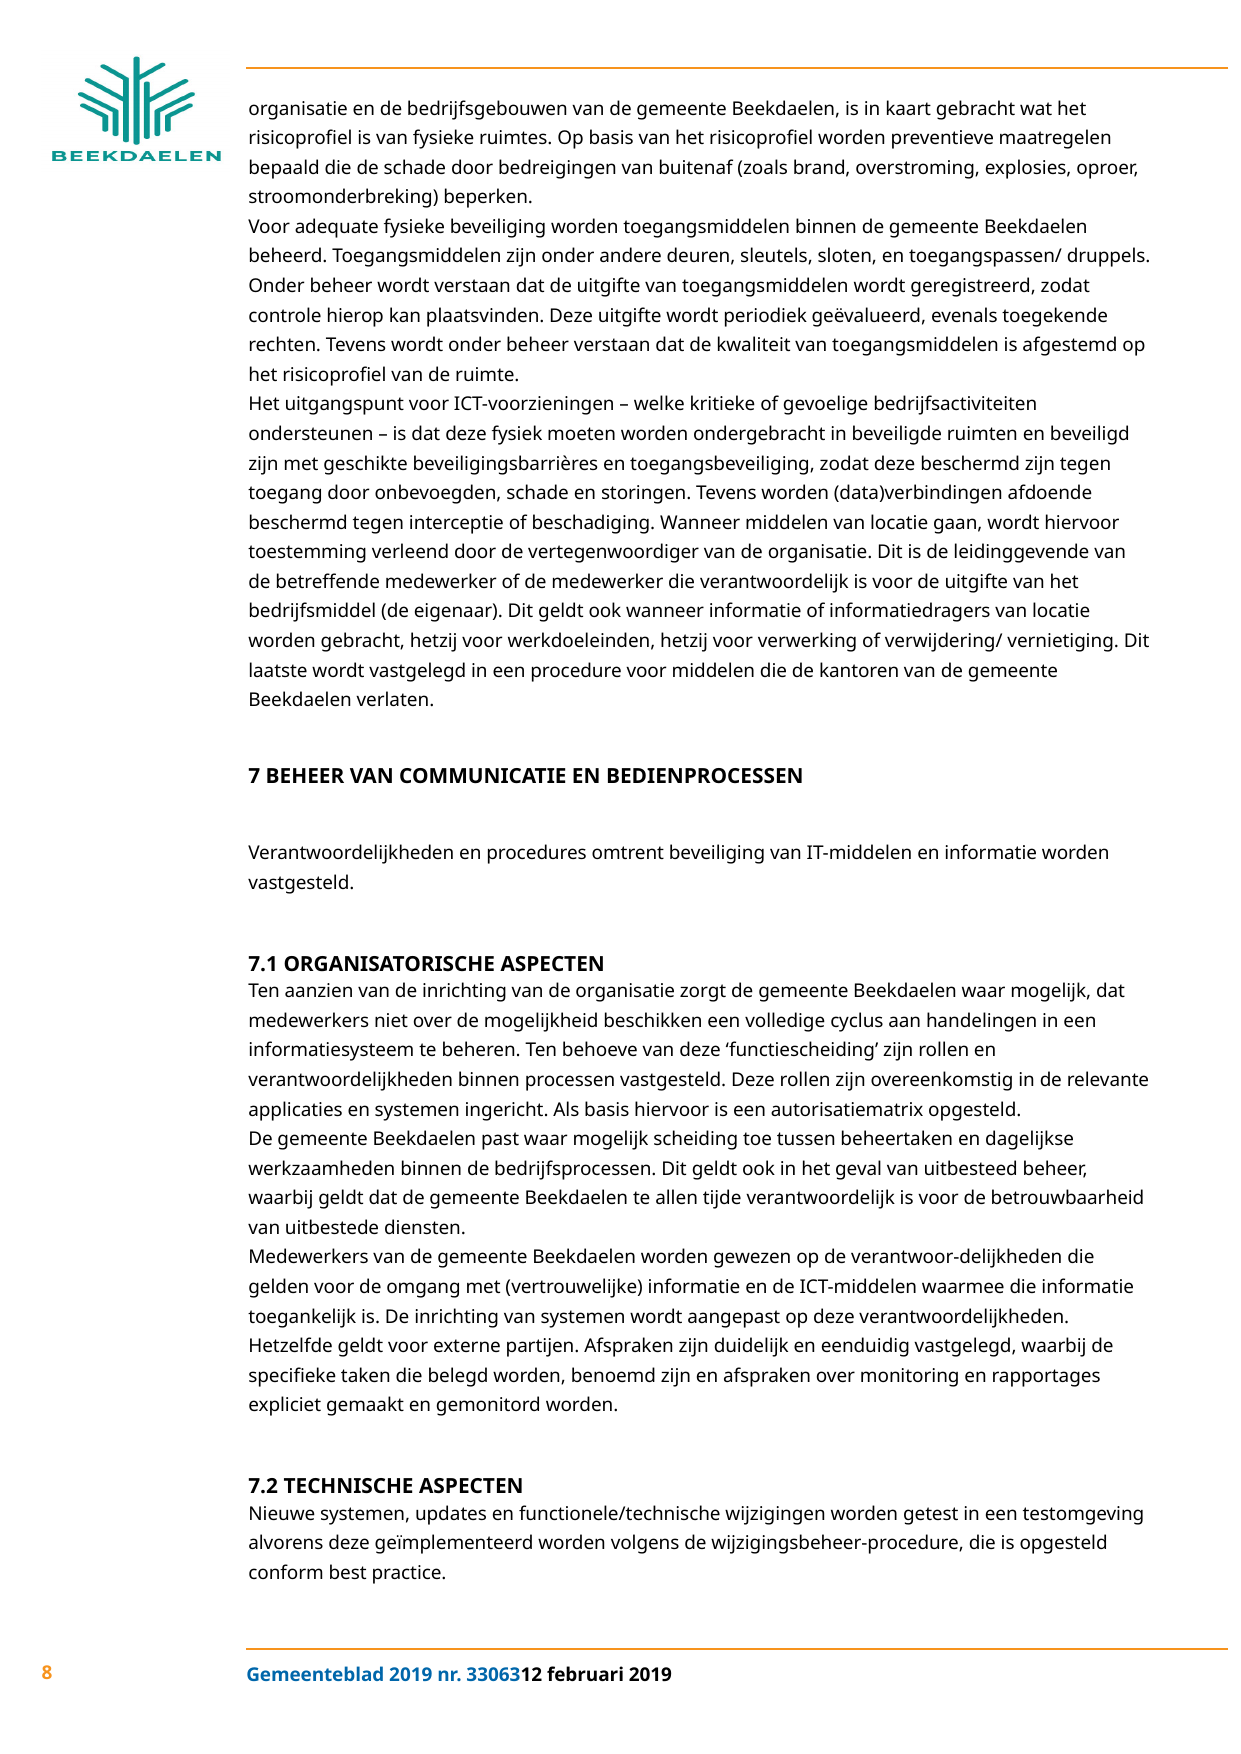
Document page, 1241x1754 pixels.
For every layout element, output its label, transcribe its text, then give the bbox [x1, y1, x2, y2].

text Nieuwe systemen, updates en functionele/technische wijzigingen worden getest in een testomgeving alvorens deze geïmplementeerd worden volgens de wijzigingsbeheer-procedure, die is opgesteld conform best practice. [248, 1500, 1152, 1585]
text 7 BEHEER VAN COMMUNICATIE EN BEDIENPROCESSEN [248, 762, 1152, 790]
text Voor adequate fysieke beveiliging worden toegangsmiddelen binnen de gemeente Beekdaelen beheerd. Toegangsmiddelen zijn onder andere deuren, sleutels, sloten, en toegangspassen/ druppels. Onder beheer wordt verstaan dat de uitgifte van toegangsmiddelen wordt geregistreerd, zodat controle hierop kan plaatsvinden. Deze uitgifte wordt periodiek geëvalueerd, evenals toegekende rechten. Tevens wordt onder beheer verstaan dat de kwaliteit van toegangsmiddelen is afgestemd op het risicoprofiel van de ruimte. [248, 213, 1152, 387]
text De gemeente Beekdaelen past waar mogelijk scheiding toe tussen beheertaken en dagelijkse werkzaamheden binnen de bedrijfsprocessen. Dit geldt ook in het geval van uitbesteed beheer, waarbij geldt dat de gemeente Beekdaelen te allen tijde verantwoordelijk is voor de betrouwbaarheid van uitbestede diensten. [248, 1125, 1152, 1240]
text 7.2 TECHNISCHE ASPECTEN [248, 1472, 1152, 1500]
text organisatie en de bedrijfsgebouwen van de gemeente Beekdaelen, is in kaart gebracht wat het risicoprofiel is van fysieke ruimtes. Op basis van het risicoprofiel worden preventieve maatregelen bepaald die de schade door bedreigingen van buitenaf (zoals brand, overstroming, explosies, oproer, stroomonderbreking) beperken. [248, 95, 1152, 209]
text Verantwoordelijkheden en procedures omtrent beveiliging van IT-middelen en informatie worden vastgesteld. [248, 839, 1152, 895]
text 7.1 ORGANISATORISCHE ASPECTEN [248, 949, 1152, 977]
picture [41, 47, 231, 172]
text Het uitgangspunt voor ICT-voorzieningen – welke kritieke of gevoelige bedrijfsactiviteiten ondersteunen – is dat deze fysiek moeten worden ondergebracht in beveiligde ruimten en beveiligd zijn met geschikte beveiligingsbarrières en toegangsbeveiliging, zodat deze beschermd zijn tegen toegang door onbevoegden, schade en storingen. Tevens worden (data)verbindingen afdoende beschermd tegen interceptie of beschadiging. Wanneer middelen van locatie gaan, wordt hiervoor toestemming verleend door de vertegenwoordiger van de organisatie. Dit is de leidinggevende van de betreffende medewerker of de medewerker die verantwoordelijk is voor de uitgifte van het bedrijfsmiddel (de eigenaar). Dit geldt ook wanneer informatie of informatiedragers van locatie worden gebracht, hetzij voor werkdoeleinden, hetzij voor verwerking of verwijdering/ vernietiging. Dit laatste wordt vastgelegd in een procedure voor middelen die de kantoren van de gemeente Beekdaelen verlaten. [248, 391, 1152, 712]
text Ten aanzien van de inrichting van de organisatie zorgt de gemeente Beekdaelen waar mogelijk, dat medewerkers niet over de mogelijkheid beschikken een volledige cyclus aan handelingen in een informatiesysteem te beheren. Ten behoeve van deze ‘functiescheiding’ zijn rollen en verantwoordelijkheden binnen processen vastgesteld. Deze rollen zijn overeenkomstig in de relevante applicaties en systemen ingericht. Als basis hiervoor is een autorisatiematrix opgesteld. [248, 977, 1152, 1121]
text Medewerkers van de gemeente Beekdaelen worden gewezen op de verantwoor-delijkheden die gelden voor de omgang met (vertrouwelijke) informatie en de ICT-middelen waarmee die informatie toegankelijk is. De inrichting van systemen wordt aangepast op deze verantwoordelijkheden. Hetzelfde geldt voor externe partijen. Afspraken zijn duidelijk en eenduidig vastgelegd, waarbij de specifieke taken die belegd worden, benoemd zijn en afspraken over monitoring en rapportages expliciet gemaakt en gemonitord worden. [248, 1244, 1152, 1417]
